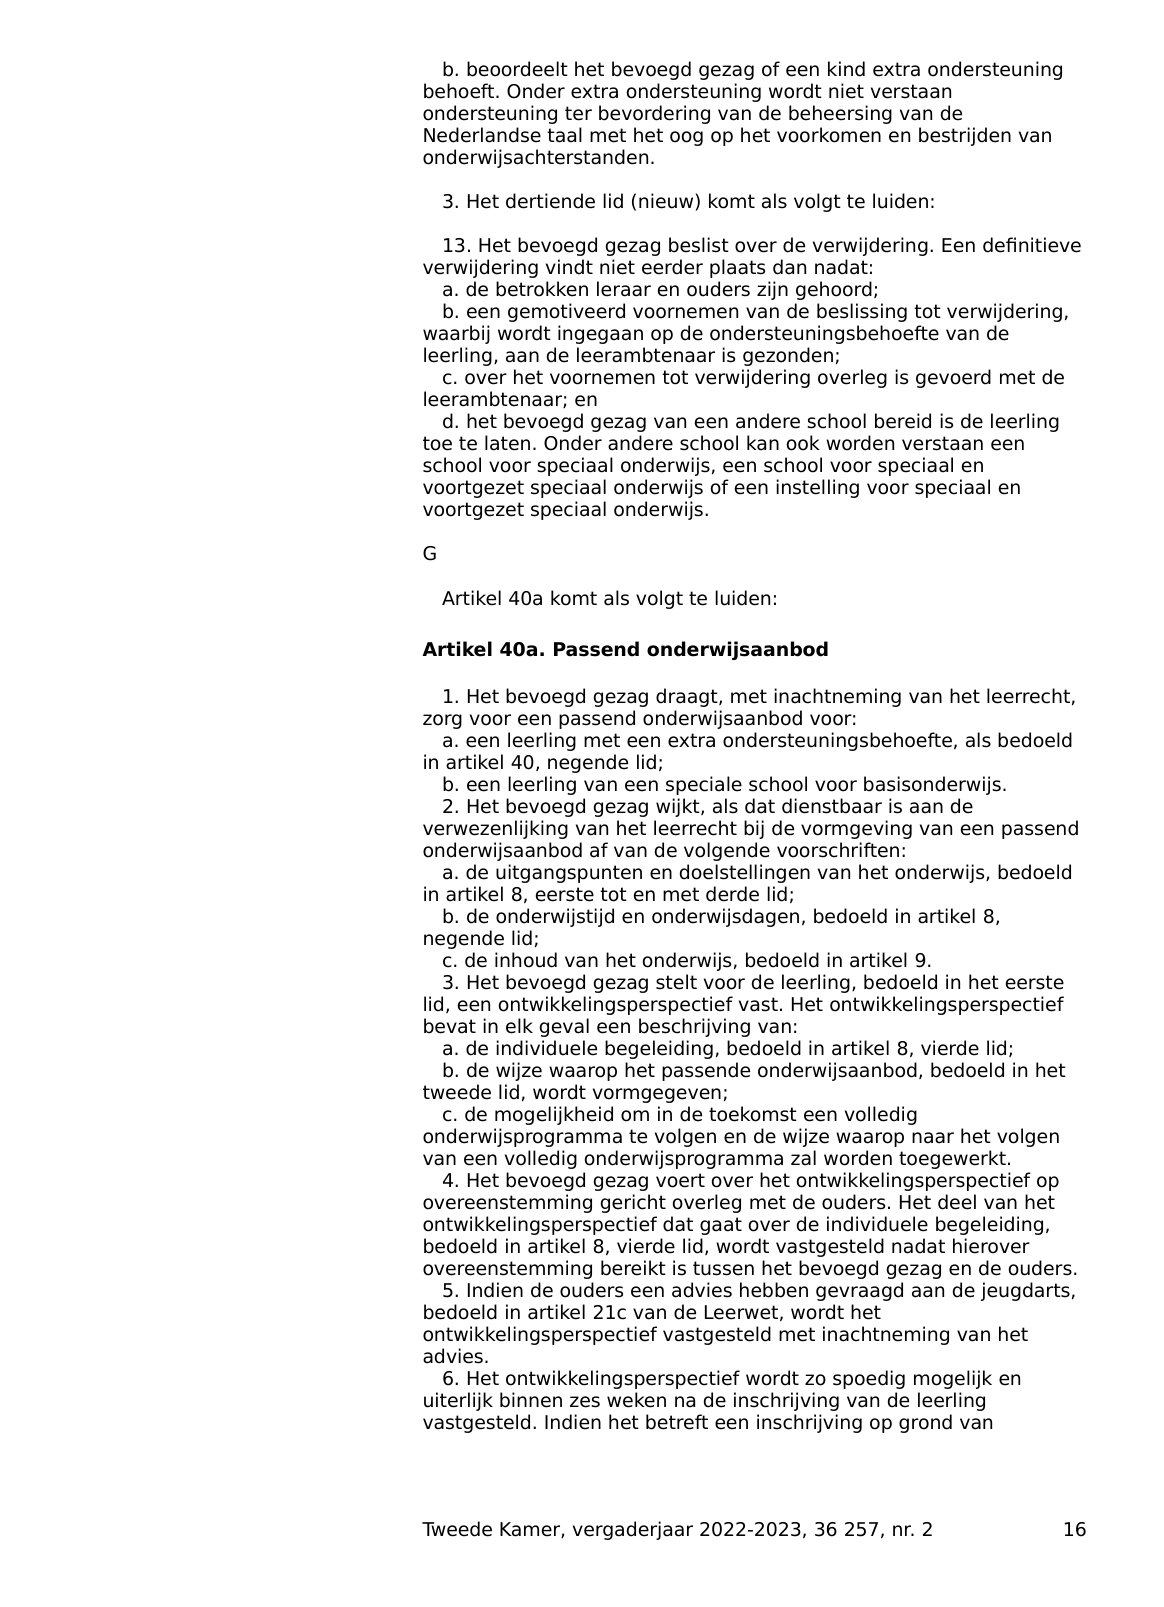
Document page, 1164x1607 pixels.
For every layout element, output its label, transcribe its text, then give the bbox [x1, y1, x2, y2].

text 4. Het bevoegd gezag voert over het ontwikkelingsperspectief op overeenstemming gericht overleg met de ouders. Het deel van het ontwikkelingsperspectief dat gaat over de individuele begeleiding, bedoeld in artikel 8, vierde lid, wordt vastgesteld nadat hierover overeenstemming bereikt is tussen het bevoegd gezag en de ouders. [422, 1170, 1087, 1280]
text 1. Het bevoegd gezag draagt, met inachtneming van het leerrecht, zorg voor een passend onderwijsaanbod voor: [422, 686, 1087, 730]
text c. over het voornemen tot verwijdering overleg is gevoerd met de leerambtenaar; en [422, 367, 1087, 411]
text 13. Het bevoegd gezag beslist over de verwijdering. Een definitieve verwijdering vindt niet eerder plaats dan nadat: [422, 235, 1087, 279]
text c. de inhoud van het onderwijs, bedoeld in artikel 9. [422, 950, 1087, 972]
text 3. Het dertiende lid (nieuw) komt als volgt te luiden: [422, 191, 1087, 213]
text 6. Het ontwikkelingsperspectief wordt zo spoedig mogelijk en uiterlijk binnen zes weken na de inschrijving van de leerling vastgesteld. Indien het betreft een inschrijving op grond van [422, 1368, 1087, 1434]
text d. het bevoegd gezag van een andere school bereid is de leerling toe te laten. Onder andere school kan ook worden verstaan een school voor speciaal onderwijs, een school voor speciaal en voortgezet speciaal onderwijs of een instelling voor speciaal en voortgezet speciaal onderwijs. [422, 411, 1087, 521]
text 3. Het bevoegd gezag stelt voor de leerling, bedoeld in het eerste lid, een ontwikkelingsperspectief vast. Het ontwikkelingsperspectief bevat in elk geval een beschrijving van: [422, 972, 1087, 1038]
text a. de uitgangspunten en doelstellingen van het onderwijs, bedoeld in artikel 8, eerste tot en met derde lid; [422, 862, 1087, 906]
text a. de betrokken leraar en ouders zijn gehoord; [422, 279, 1087, 301]
text b. beoordeelt het bevoegd gezag of een kind extra ondersteuning behoeft. Onder extra ondersteuning wordt niet verstaan ondersteuning ter bevordering van de beheersing van de Nederlandse taal met het oog op het voorkomen en bestrijden van onderwijsachterstanden. [422, 59, 1087, 169]
text a. een leerling met een extra ondersteuningsbehoefte, als bedoeld in artikel 40, negende lid; [422, 730, 1087, 774]
text Artikel 40a komt als volgt te luiden: [422, 587, 1087, 609]
text b. de onderwijstijd en onderwijsdagen, bedoeld in artikel 8, negende lid; [422, 906, 1087, 950]
text 5. Indien de ouders een advies hebben gevraagd aan de jeugdarts, bedoeld in artikel 21c van de Leerwet, wordt het ontwikkelingsperspectief vastgesteld met inachtneming van het advies. [422, 1280, 1087, 1368]
text c. de mogelijkheid om in de toekomst een volledig onderwijsprogramma te volgen en de wijze waarop naar het volgen van een volledig onderwijsprogramma zal worden toegewerkt. [422, 1104, 1087, 1170]
text a. de individuele begeleiding, bedoeld in artikel 8, vierde lid; [422, 1038, 1087, 1060]
text 2. Het bevoegd gezag wijkt, als dat dienstbaar is aan de verwezenlijking van het leerrecht bij de vormgeving van een passend onderwijsaanbod af van de volgende voorschriften: [422, 796, 1087, 862]
text b. een leerling van een speciale school voor basisonderwijs. [422, 774, 1087, 796]
text G [422, 543, 1087, 565]
subtitle Artikel 40a. Passend onderwijsaanbod [422, 639, 1087, 661]
text b. de wijze waarop het passende onderwijsaanbod, bedoeld in het tweede lid, wordt vormgegeven; [422, 1060, 1087, 1104]
text b. een gemotiveerd voornemen van de beslissing tot verwijdering, waarbij wordt ingegaan op de ondersteuningsbehoefte van de leerling, aan de leerambtenaar is gezonden; [422, 301, 1087, 367]
